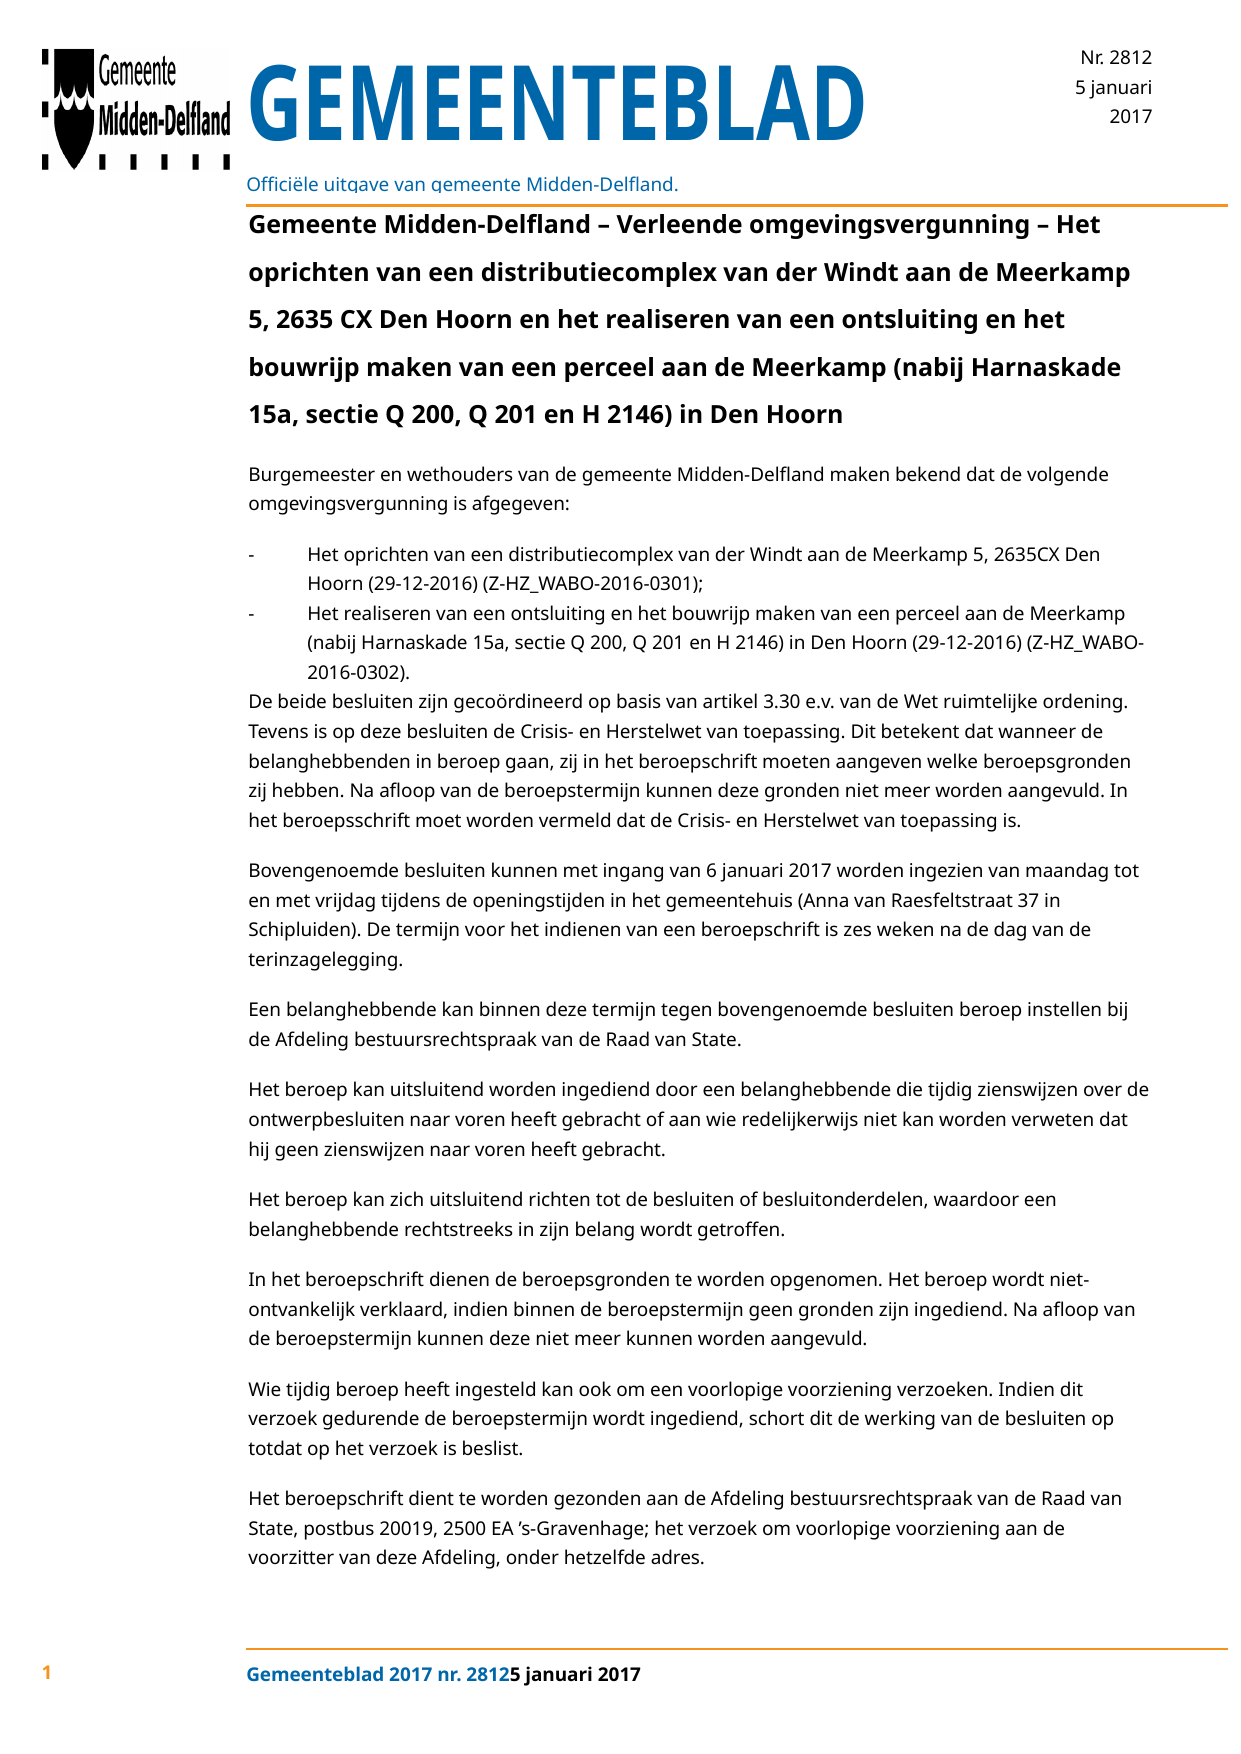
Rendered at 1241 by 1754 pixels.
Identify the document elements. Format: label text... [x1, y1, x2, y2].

text Het beroepschrift dient te worden gezonden aan de Afdeling bestuursrechtspraak van de Raad van State, postbus 20019, 2500 EA ’s-Gravenhage; het verzoek om voorlopige voorziening aan de voorzitter van deze Afdeling, onder hetzelfde adres. [248, 1485, 1152, 1570]
text Burgemeester en wethouders van de gemeente Midden-Delfland maken bekend dat de volgende omgevingsvergunning is afgegeven: [248, 461, 1152, 516]
text Het beroep kan zich uitsluitend richten tot de besluiten of besluitonderdelen, waardoor een belanghebbende rechtstreeks in zijn belang wordt getroffen. [248, 1186, 1152, 1241]
picture [41, 47, 231, 172]
list Het oprichten van een distributiecomplex van der Windt aan de Meerkamp 5, 2635CX Den Hoorn (29-12-2016) (Z-HZ_WABO-2016-0301); [248, 541, 1152, 596]
text Het beroep kan uitsluitend worden ingediend door een belanghebbende die tijdig zienswijzen over de ontwerpbesluiten naar voren heeft gebracht of aan wie redelijkerwijs niet kan worden verweten dat hij geen zienswijzen naar voren heeft gebracht. [248, 1077, 1152, 1161]
text Gemeente Midden-Delfland – Verleende omgevingsvergunning – Het oprichten van een distributiecomplex van der Windt aan de Meerkamp 5, 2635 CX Den Hoorn en het realiseren van een ontsluiting en het bouwrijp maken van een perceel aan de Meerkamp (nabij Harnaskade 15a, sectie Q 200, Q 201 en H 2146) in Den Hoorn [248, 207, 1152, 431]
text Bovengenoemde besluiten kunnen met ingang van 6 januari 2017 worden ingezien van maandag tot en met vrijdag tijdens de openingstijden in het gemeentehuis (Anna van Raesfeltstraat 37 in Schipluiden). De termijn voor het indienen van een beroepschrift is zes weken na de dag van de terinzagelegging. [248, 857, 1152, 972]
text In het beroepschrift dienen de beroepsgronden te worden opgenomen. Het beroep wordt niet-ontvankelijk verklaard, indien binnen de beroepstermijn geen gronden zijn ingediend. Na afloop van de beroepstermijn kunnen deze niet meer kunnen worden aangevuld. [248, 1266, 1152, 1351]
text Een belanghebbende kan binnen deze termijn tegen bovengenoemde besluiten beroep instellen bij de Afdeling bestuursrechtspraak van de Raad van State. [248, 997, 1152, 1052]
list Het realiseren van een ontsluiting en het bouwrijp maken van een perceel aan de Meerkamp (nabij Harnaskade 15a, sectie Q 200, Q 201 en H 2146) in Den Hoorn (29-12-2016) (Z-HZ_WABO-2016-0302). [248, 600, 1152, 685]
text De beide besluiten zijn gecoördineerd op basis van artikel 3.30 e.v. van de Wet ruimtelijke ordening. Tevens is op deze besluiten de Crisis- en Herstelwet van toepassing. Dit betekent dat wanneer de belanghebbenden in beroep gaan, zij in het beroepschrift moeten aangeven welke beroepsgronden zij hebben. Na afloop van de beroepstermijn kunnen deze gronden niet meer worden aangevuld. In het beroepsschrift moet worden vermeld dat de Crisis- en Herstelwet van toepassing is. [248, 689, 1152, 833]
text Wie tijdig beroep heeft ingesteld kan ook om een voorlopige voorziening verzoeken. Indien dit verzoek gedurende de beroepstermijn wordt ingediend, schort dit de werking van de besluiten op totdat op het verzoek is beslist. [248, 1376, 1152, 1461]
